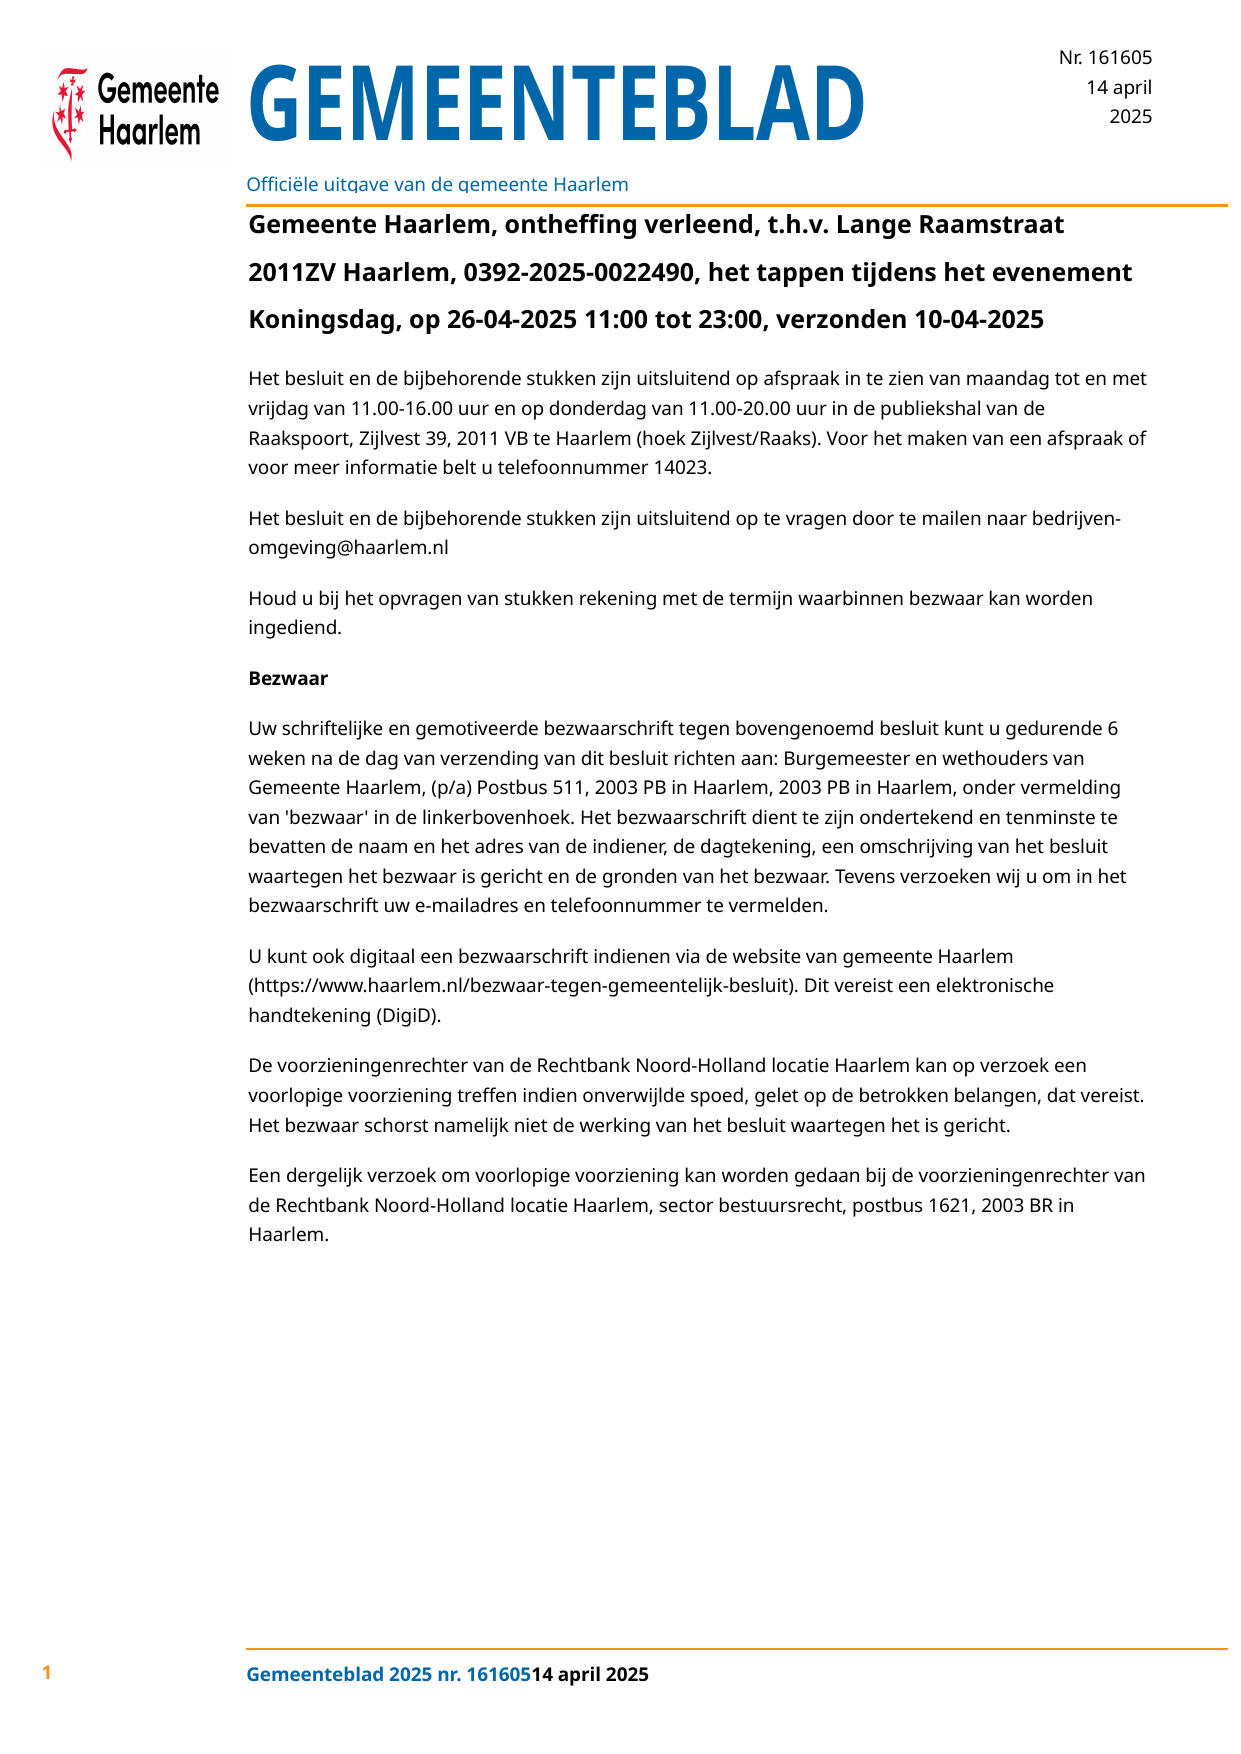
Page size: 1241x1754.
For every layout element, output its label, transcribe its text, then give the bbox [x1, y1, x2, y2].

text U kunt ook digitaal een bezwaarschrift indienen via de website van gemeente Haarlem (https://www.haarlem.nl/bezwaar-tegen-gemeentelijk-besluit). Dit vereist een elektronische handtekening (DigiD). [248, 943, 1152, 1028]
picture [41, 47, 231, 172]
text Bezwaar [248, 665, 1152, 690]
text Het besluit en de bijbehorende stukken zijn uitsluitend op te vragen door te mailen naar bedrijven-omgeving@haarlem.nl [248, 505, 1152, 560]
text Houd u bij het opvragen van stukken rekening met de termijn waarbinnen bezwaar kan worden ingediend. [248, 585, 1152, 640]
text Uw schriftelijke en gemotiveerde bezwaarschrift tegen bovengenoemd besluit kunt u gedurende 6 weken na de dag van verzending van dit besluit richten aan: Burgemeester en wethouders van Gemeente Haarlem, (p/a) Postbus 511, 2003 PB in Haarlem, 2003 PB in Haarlem, onder vermelding van 'bezwaar' in de linkerbovenhoek. Het bezwaarschrift dient te zijn ondertekend en tenminste te bevatten de naam en het adres van de indiener, de dagtekening, een omschrijving van het besluit waartegen het bezwaar is gericht en de gronden van het bezwaar. Tevens verzoeken wij u om in het bezwaarschrift uw e-mailadres en telefoonnummer te vermelden. [248, 715, 1152, 918]
text Een dergelijk verzoek om voorlopige voorziening kan worden gedaan bij de voorzieningenrechter van de Rechtbank Noord-Holland locatie Haarlem, sector bestuursrecht, postbus 1621, 2003 BR in Haarlem. [248, 1162, 1152, 1247]
text De voorzieningenrechter van de Rechtbank Noord-Holland locatie Haarlem kan op verzoek een voorlopige voorziening treffen indien onverwijlde spoed, gelet op de betrokken belangen, dat vereist. Het bezwaar schorst namelijk niet de werking van het besluit waartegen het is gericht. [248, 1053, 1152, 1137]
text Gemeente Haarlem, ontheffing verleend, t.h.v. Lange Raamstraat 2011ZV Haarlem, 0392-2025-0022490, het tappen tijdens het evenement Koningsdag, op 26-04-2025 11:00 tot 23:00, verzonden 10-04-2025 [248, 207, 1152, 336]
text Het besluit en de bijbehorende stukken zijn uitsluitend op afspraak in te zien van maandag tot en met vrijdag van 11.00-16.00 uur en op donderdag van 11.00-20.00 uur in de publiekshal van de Raakspoort, Zijlvest 39, 2011 VB te Haarlem (hoek Zijlvest/Raaks). Voor het maken van een afspraak of voor meer informatie belt u telefoonnummer 14023. [248, 366, 1152, 480]
